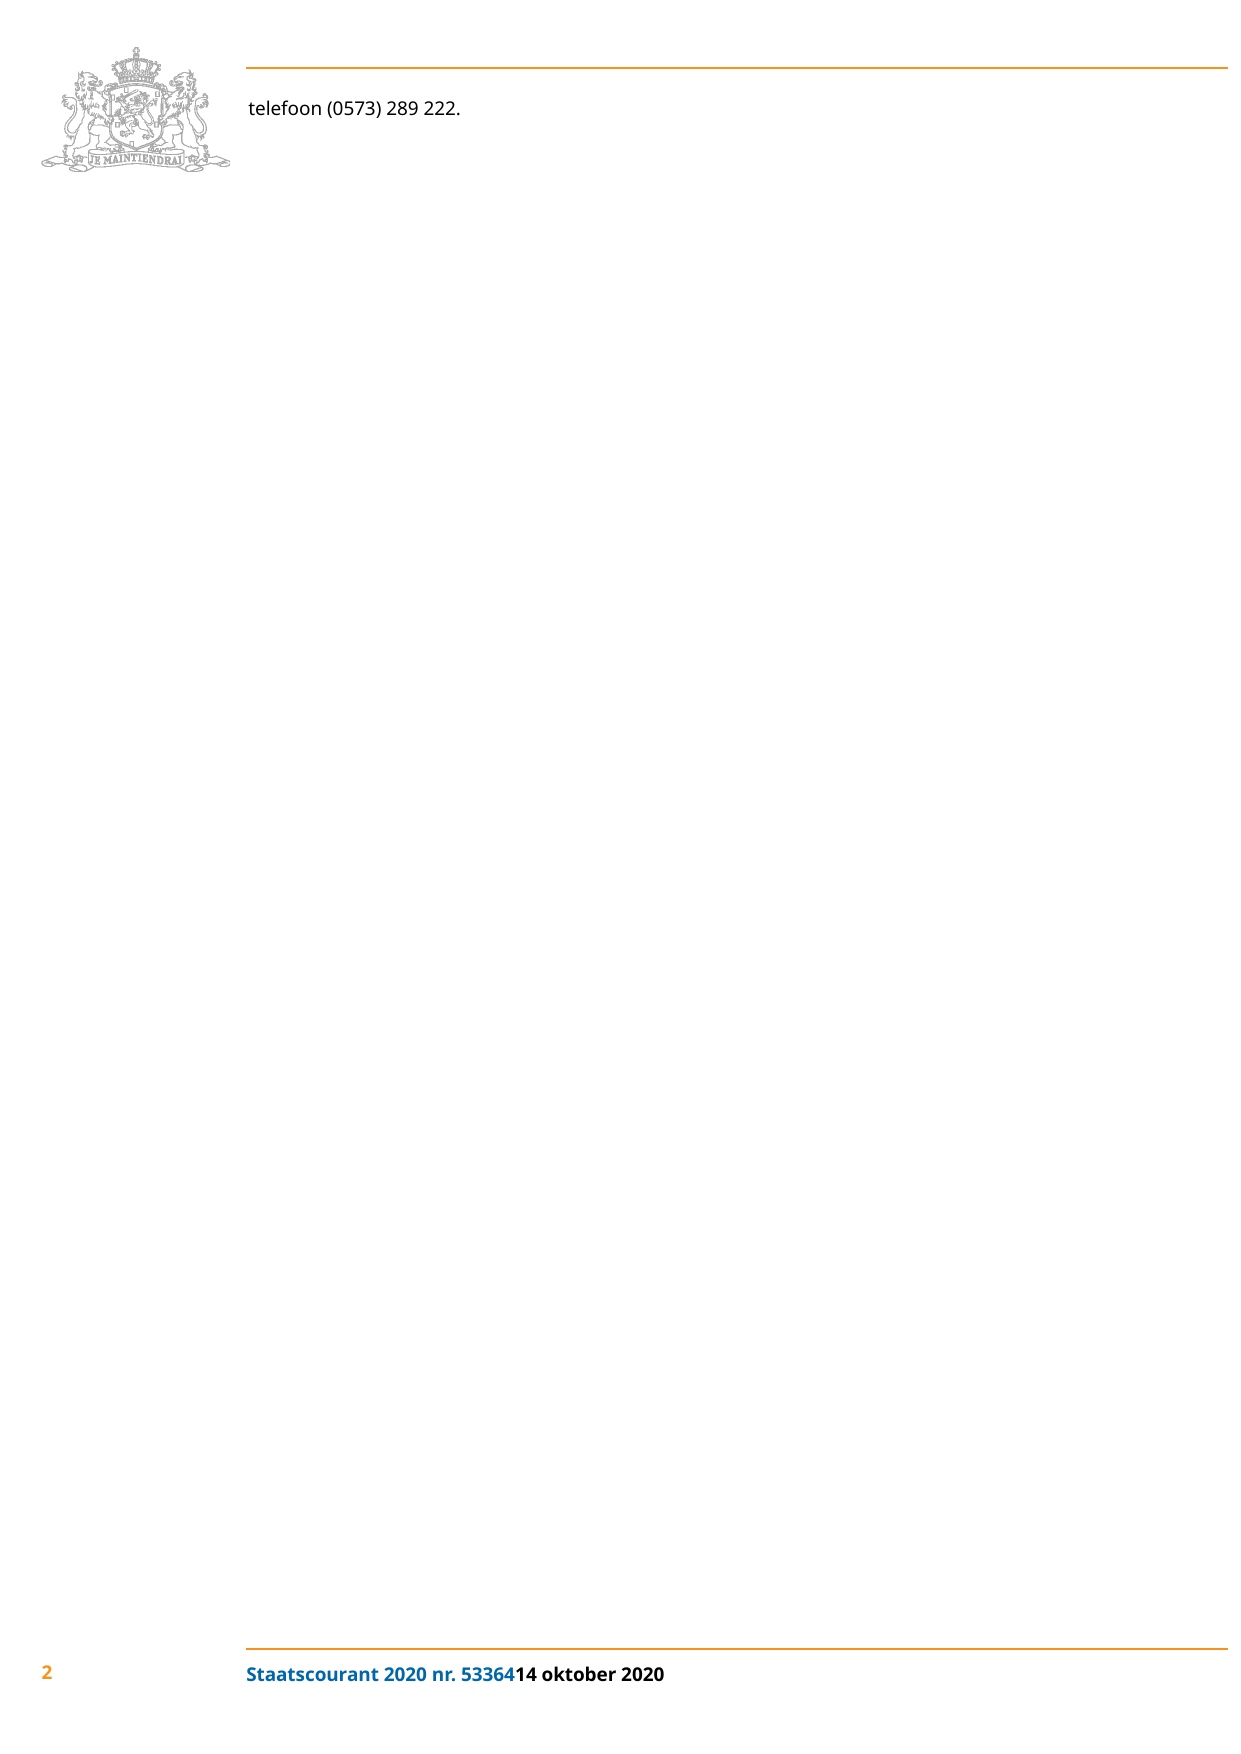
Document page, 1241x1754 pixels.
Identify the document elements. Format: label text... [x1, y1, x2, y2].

text telefoon (0573) 289 222. [248, 95, 1152, 121]
picture [41, 47, 231, 172]
